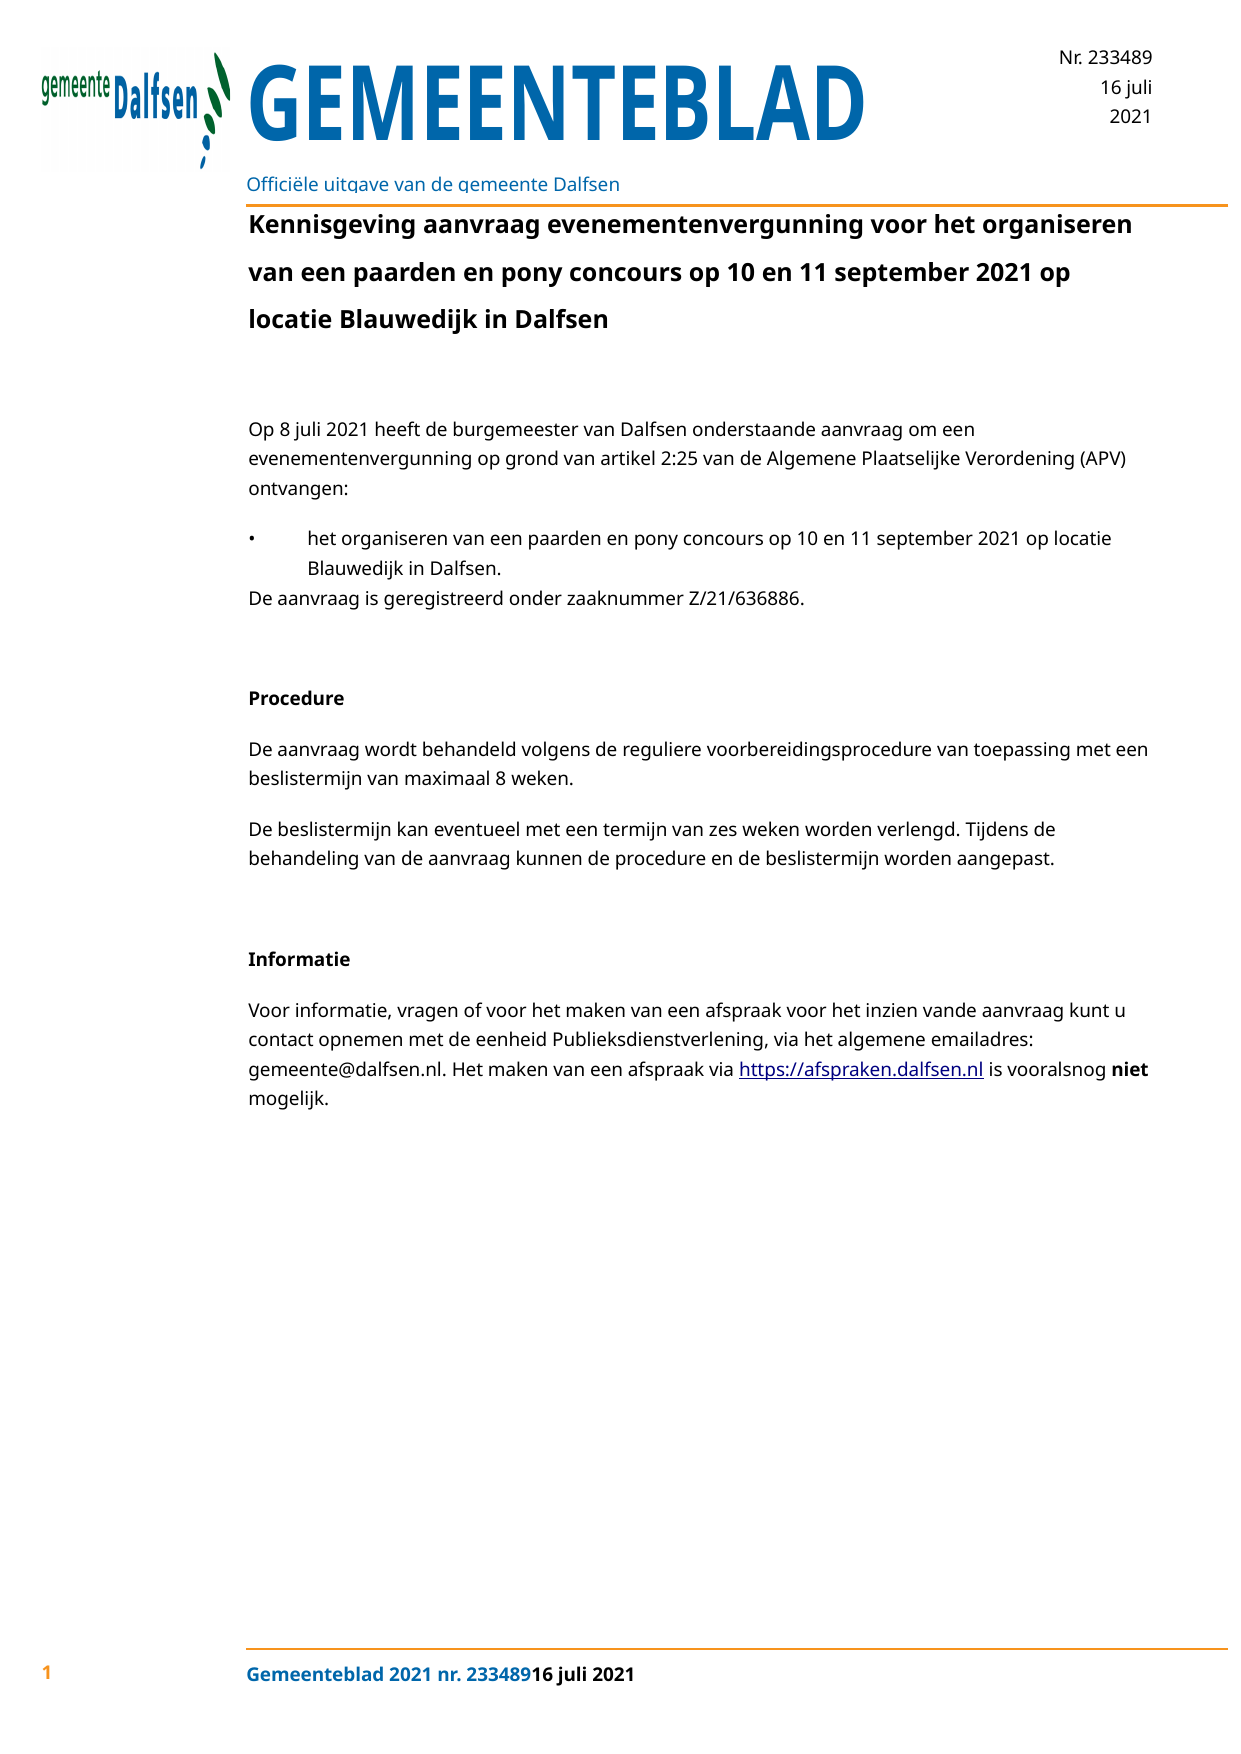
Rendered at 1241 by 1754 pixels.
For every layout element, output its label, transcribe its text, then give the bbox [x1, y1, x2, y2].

text Op 8 juli 2021 heeft de burgemeester van Dalfsen onderstaande aanvraag om een evenementenvergunning op grond van artikel 2:25 van de Algemene Plaatselijke Verordening (APV) ontvangen: [248, 416, 1152, 501]
text De aanvraag wordt behandeld volgens de reguliere voorbereidingsprocedure van toepassing met een beslistermijn van maximaal 8 weken. [248, 736, 1152, 791]
text De beslistermijn kan eventueel met een termijn van zes weken worden verlengd. Tijdens de behandeling van de aanvraag kunnen de procedure en de beslistermijn worden aangepast. [248, 816, 1152, 871]
text Voor informatie, vragen of voor het maken van een afspraak voor het inzien vande aanvraag kunt u contact opnemen met de eenheid Publieksdienstverlening, via het algemene emailadres: gemeente@dalfsen.nl. Het maken van een afspraak via https://afspraken.dalfsen.nl is vooralsnog niet mogelijk. [248, 997, 1152, 1111]
picture [41, 47, 231, 172]
text De aanvraag is geregistreerd onder zaaknummer Z/21/636886. [248, 585, 1152, 610]
text Procedure [248, 686, 1152, 711]
text Informatie [248, 946, 1152, 972]
list het organiseren van een paarden en pony concours op 10 en 11 september 2021 op locatie Blauwedijk in Dalfsen. [248, 526, 1152, 581]
text Kennisgeving aanvraag evenementenvergunning voor het organiseren van een paarden en pony concours op 10 en 11 september 2021 op locatie Blauwedijk in Dalfsen [248, 207, 1152, 336]
